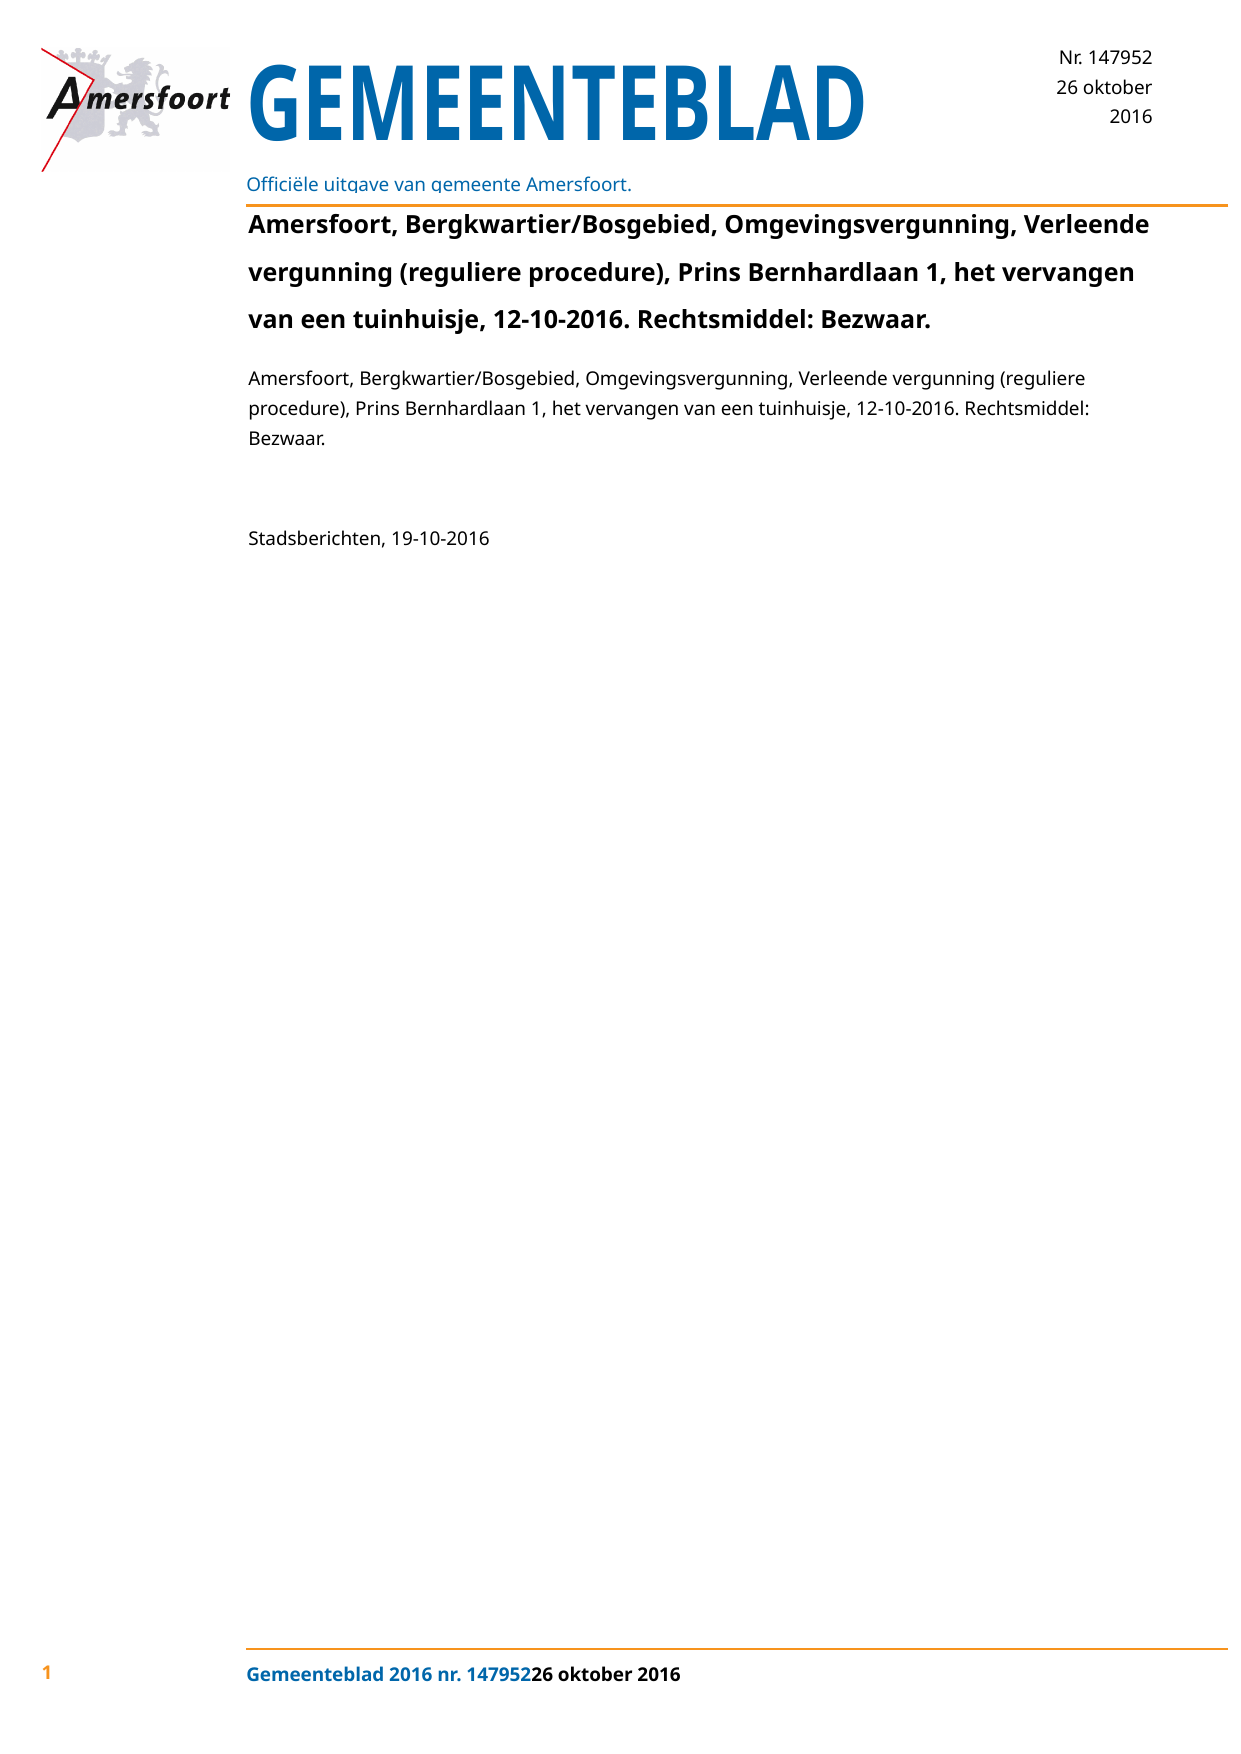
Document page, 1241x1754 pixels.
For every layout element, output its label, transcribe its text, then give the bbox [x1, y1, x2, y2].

text Stadsberichten, 19-10-2016 [248, 526, 1152, 551]
text Amersfoort, Bergkwartier/Bosgebied, Omgevingsvergunning, Verleende vergunning (reguliere procedure), Prins Bernhardlaan 1, het vervangen van een tuinhuisje, 12-10-2016. Rechtsmiddel: Bezwaar. [248, 207, 1152, 336]
text Amersfoort, Bergkwartier/Bosgebied, Omgevingsvergunning, Verleende vergunning (reguliere procedure), Prins Bernhardlaan 1, het vervangen van een tuinhuisje, 12-10-2016. Rechtsmiddel: Bezwaar. [248, 366, 1152, 450]
picture [41, 47, 231, 172]
